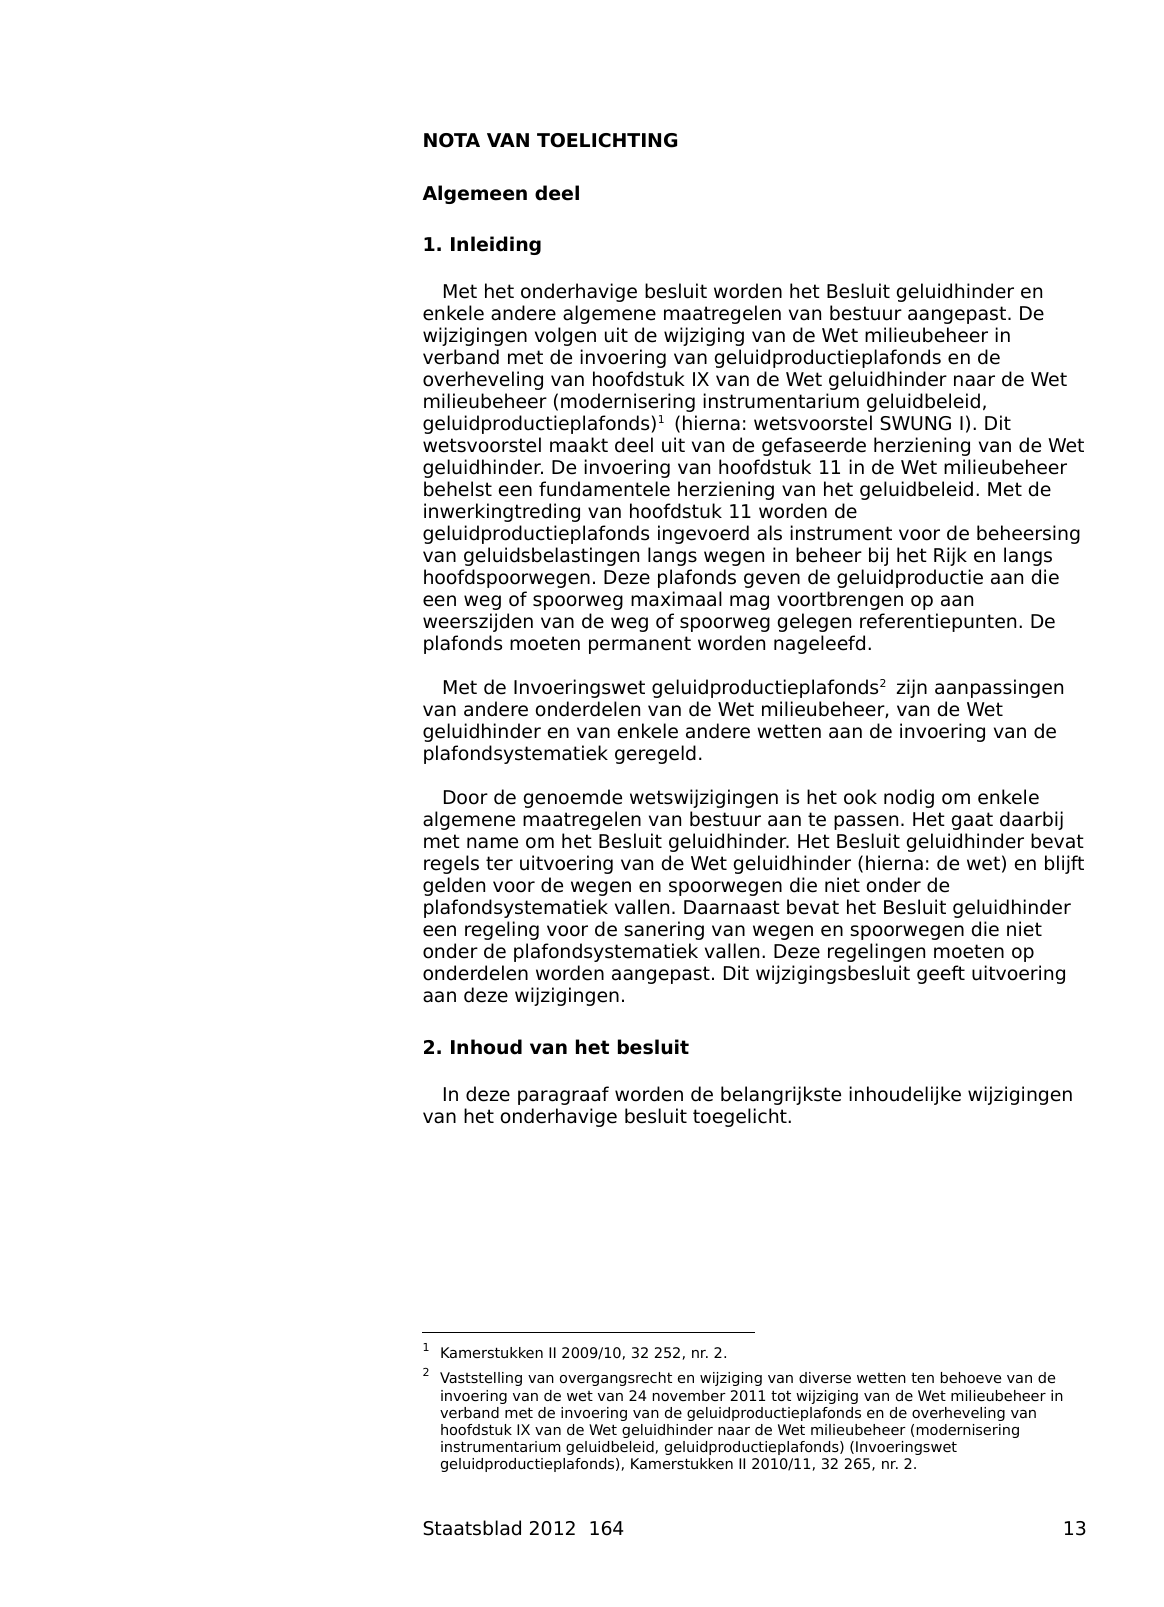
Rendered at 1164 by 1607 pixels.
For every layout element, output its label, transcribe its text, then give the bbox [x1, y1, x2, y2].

subtitle NOTA VAN TOELICHTING [422, 130, 1087, 152]
text Met de Invoeringswet geluidproductieplafonds zijn aanpassingen van andere onderdelen van de Wet milieubeheer, van de Wet geluidhinder en van enkele andere wetten aan de invoering van de plafondsystematiek geregeld. [422, 677, 1087, 765]
text In deze paragraaf worden de belangrijkste inhoudelijke wijzigingen van het onderhavige besluit toegelicht. [422, 1084, 1087, 1128]
text Vaststelling van overgangsrecht en wijziging van diverse wetten ten behoeve van de invoering van de wet van 24 november 2011 tot wijziging van de Wet milieubeheer in verband met de invoering van de geluidproductieplafonds en de overheveling van hoofdstuk IX van de Wet geluidhinder naar de Wet milieubeheer (modernisering instrumentarium geluidbeleid, geluidproductieplafonds) (Invoeringswet geluidproductieplafonds), Kamerstukken II 2010/11, 32 265, nr. 2. [422, 1366, 1087, 1473]
subtitle 1. Inleiding [422, 234, 1087, 256]
subtitle Algemeen deel [422, 182, 1087, 204]
subtitle 2. Inhoud van het besluit [422, 1037, 1087, 1059]
text Door de genoemde wetswijzigingen is het ook nodig om enkele algemene maatregelen van bestuur aan te passen. Het gaat daarbij met name om het Besluit geluidhinder. Het Besluit geluidhinder bevat regels ter uitvoering van de Wet geluidhinder (hierna: de wet) en blijft gelden voor de wegen en spoorwegen die niet onder de plafondsystematiek vallen. Daarnaast bevat het Besluit geluidhinder een regeling voor de sanering van wegen en spoorwegen die niet onder de plafondsystematiek vallen. Deze regelingen moeten op onderdelen worden aangepast. Dit wijzigingsbesluit geeft uitvoering aan deze wijzigingen. [422, 787, 1087, 1007]
text Met het onderhavige besluit worden het Besluit geluidhinder en enkele andere algemene maatregelen van bestuur aangepast. De wijzigingen volgen uit de wijziging van de Wet milieubeheer in verband met de invoering van geluidproductieplafonds en de overheveling van hoofdstuk IX van de Wet geluidhinder naar de Wet milieubeheer (modernisering instrumentarium geluidbeleid, geluidproductieplafonds) (hierna: wetsvoorstel SWUNG I). Dit wetsvoorstel maakt deel uit van de gefaseerde herziening van de Wet geluidhinder. De invoering van hoofdstuk 11 in de Wet milieubeheer behelst een fundamentele herziening van het geluidbeleid. Met de inwerkingtreding van hoofdstuk 11 worden de geluidproductieplafonds ingevoerd als instrument voor de beheersing van geluidsbelastingen langs wegen in beheer bij het Rijk en langs hoofdspoorwegen. Deze plafonds geven de geluidproductie aan die een weg of spoorweg maximaal mag voortbrengen op aan weerszijden van de weg of spoorweg gelegen referentiepunten. De plafonds moeten permanent worden nageleefd. [422, 281, 1087, 655]
text Kamerstukken II 2009/10, 32 252, nr. 2. [422, 1341, 1087, 1363]
